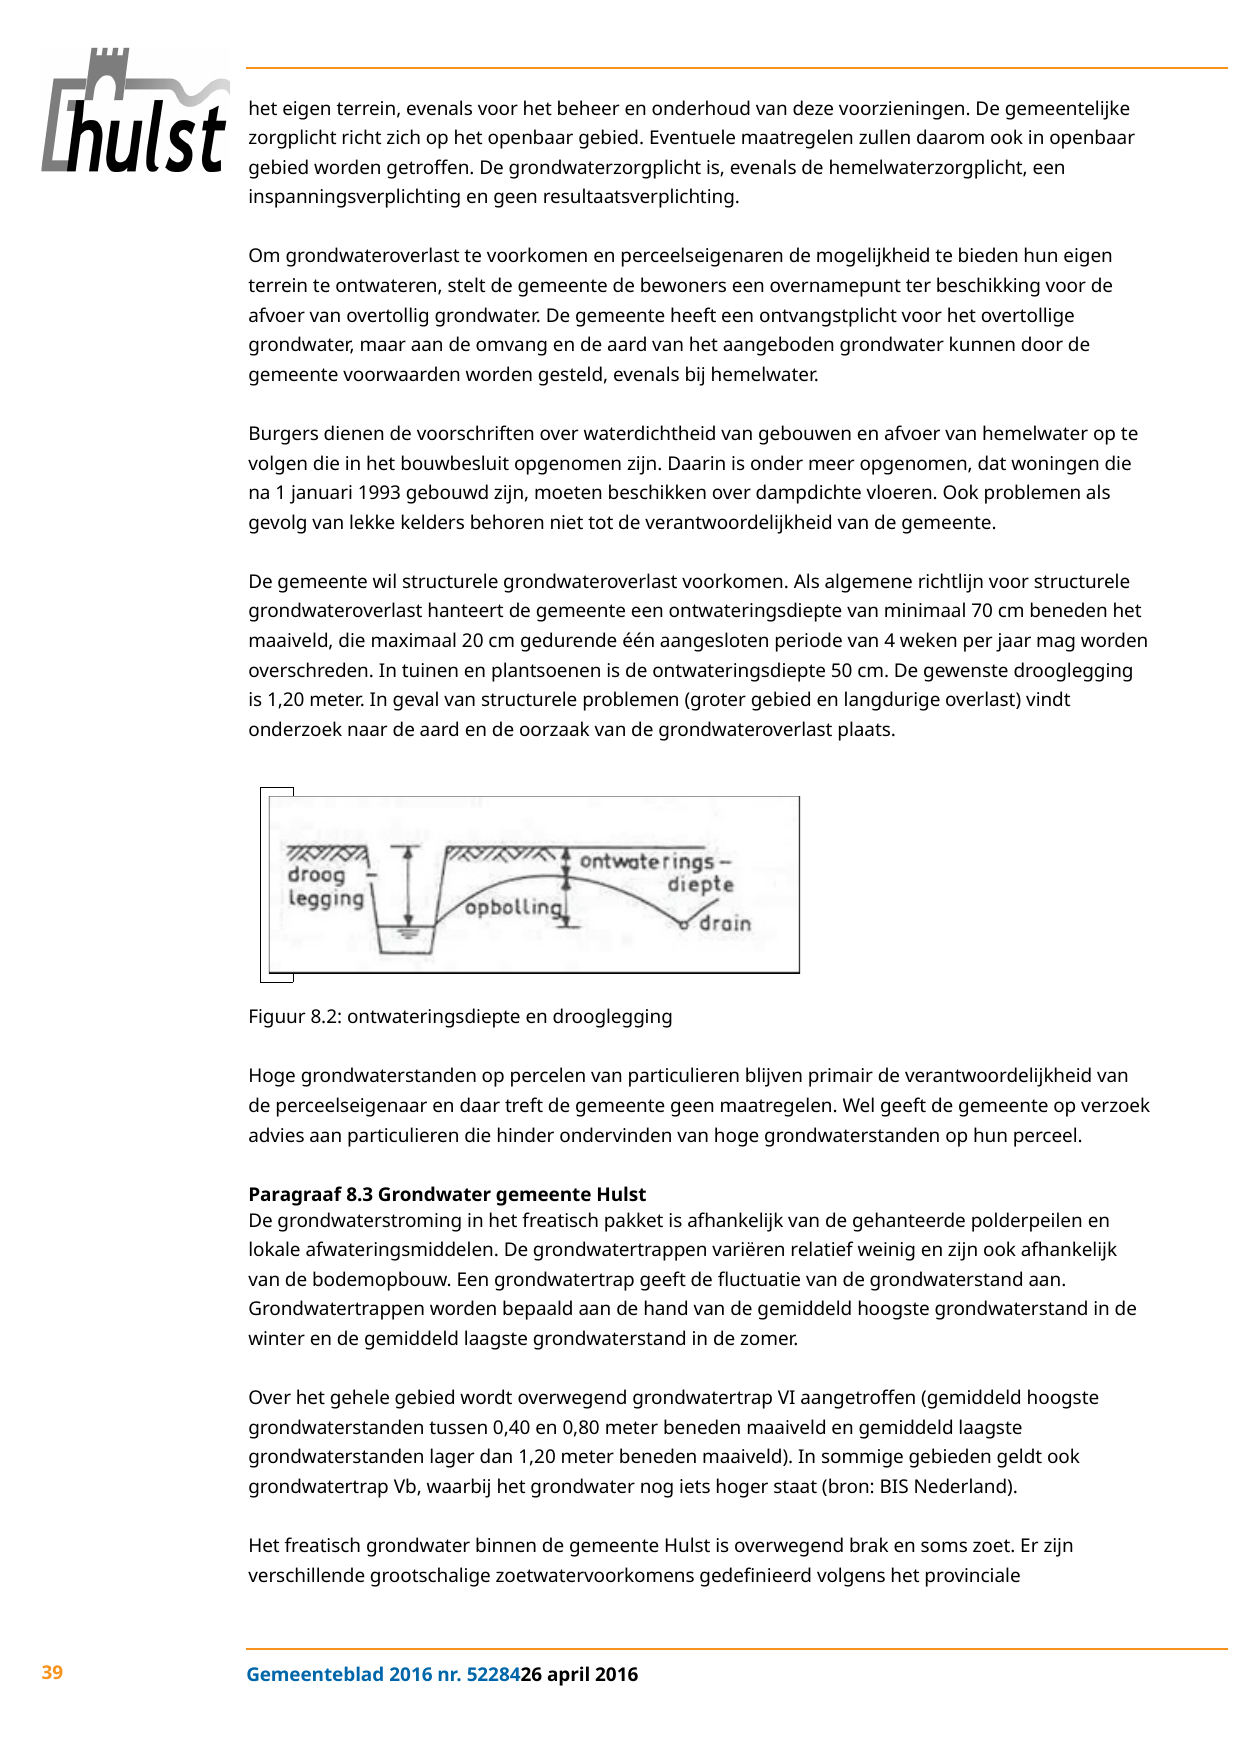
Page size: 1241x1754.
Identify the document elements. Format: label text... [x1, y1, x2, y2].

picture [41, 47, 231, 172]
text Het freatisch grondwater binnen de gemeente Hulst is overwegend brak en soms zoet. Er zijn verschillende grootschalige zoetwatervoorkomens gedefinieerd volgens het provinciale [248, 1532, 1152, 1587]
text Paragraaf 8.3 Grondwater gemeente Hulst [248, 1181, 1152, 1207]
text Over het gehele gebied wordt overwegend grondwatertrap VI aangetroffen (gemiddeld hoogste grondwaterstanden tussen 0,40 en 0,80 meter beneden maaiveld en gemiddeld laagste grondwaterstanden lager dan 1,20 meter beneden maaiveld). In sommige gebieden geldt ook grondwatertrap Vb, waarbij het grondwater nog iets hoger staat (bron: BIS Nederland). [248, 1384, 1152, 1499]
picture [268, 796, 801, 974]
text het eigen terrein, evenals voor het beheer en onderhoud van deze voorzieningen. De gemeentelijke zorgplicht richt zich op het openbaar gebied. Eventuele maatregelen zullen daarom ook in openbaar gebied worden getroffen. De grondwaterzorgplicht is, evenals de hemelwaterzorgplicht, een inspanningsverplichting en geen resultaatsverplichting. [248, 95, 1152, 209]
text De gemeente wil structurele grondwateroverlast voorkomen. Als algemene richtlijn voor structurele grondwateroverlast hanteert de gemeente een ontwateringsdiepte van minimaal 70 cm beneden het maaiveld, die maximaal 20 cm gedurende één aangesloten periode van 4 weken per jaar mag worden overschreden. In tuinen en plantsoenen is de ontwateringsdiepte 50 cm. De gewenste drooglegging is 1,20 meter. In geval van structurele problemen (groter gebied en langdurige overlast) vindt onderzoek naar de aard en de oorzaak van de grondwateroverlast plaats. [248, 568, 1152, 742]
text De grondwaterstroming in het freatisch pakket is afhankelijk van de gehanteerde polderpeilen en lokale afwateringsmiddelen. De grondwatertrappen variëren relatief weinig en zijn ook afhankelijk van de bodemopbouw. Een grondwatertrap geeft de fluctuatie van de grondwaterstand aan. Grondwatertrappen worden bepaald aan de hand van de gemiddeld hoogste grondwaterstand in de winter en de gemiddeld laagste grondwaterstand in de zomer. [248, 1207, 1152, 1351]
text Burgers dienen de voorschriften over waterdichtheid van gebouwen en afvoer van hemelwater op te volgen die in het bouwbesluit opgenomen zijn. Daarin is onder meer opgenomen, dat woningen die na 1 januari 1993 gebouwd zijn, moeten beschikken over dampdichte vloeren. Ook problemen als gevolg van lekke kelders behoren niet tot de verantwoordelijkheid van de gemeente. [248, 420, 1152, 535]
text Om grondwateroverlast te voorkomen en perceelseigenaren de mogelijkheid te bieden hun eigen terrein te ontwateren, stelt de gemeente de bewoners een overnamepunt ter beschikking voor de afvoer van overtollig grondwater. De gemeente heeft een ontvangstplicht voor het overtollige grondwater, maar aan de omvang en de aard van het aangeboden grondwater kunnen door de gemeente voorwaarden worden gesteld, evenals bij hemelwater. [248, 243, 1152, 387]
text Hoge grondwaterstanden op percelen van particulieren blijven primair de verantwoordelijkheid van de perceelseigenaar en daar treft de gemeente geen maatregelen. Wel geeft de gemeente op verzoek advies aan particulieren die hinder ondervinden van hoge grondwaterstanden op hun perceel. [248, 1063, 1152, 1148]
text Figuur 8.2: ontwateringsdiepte en drooglegging [248, 1003, 1152, 1029]
